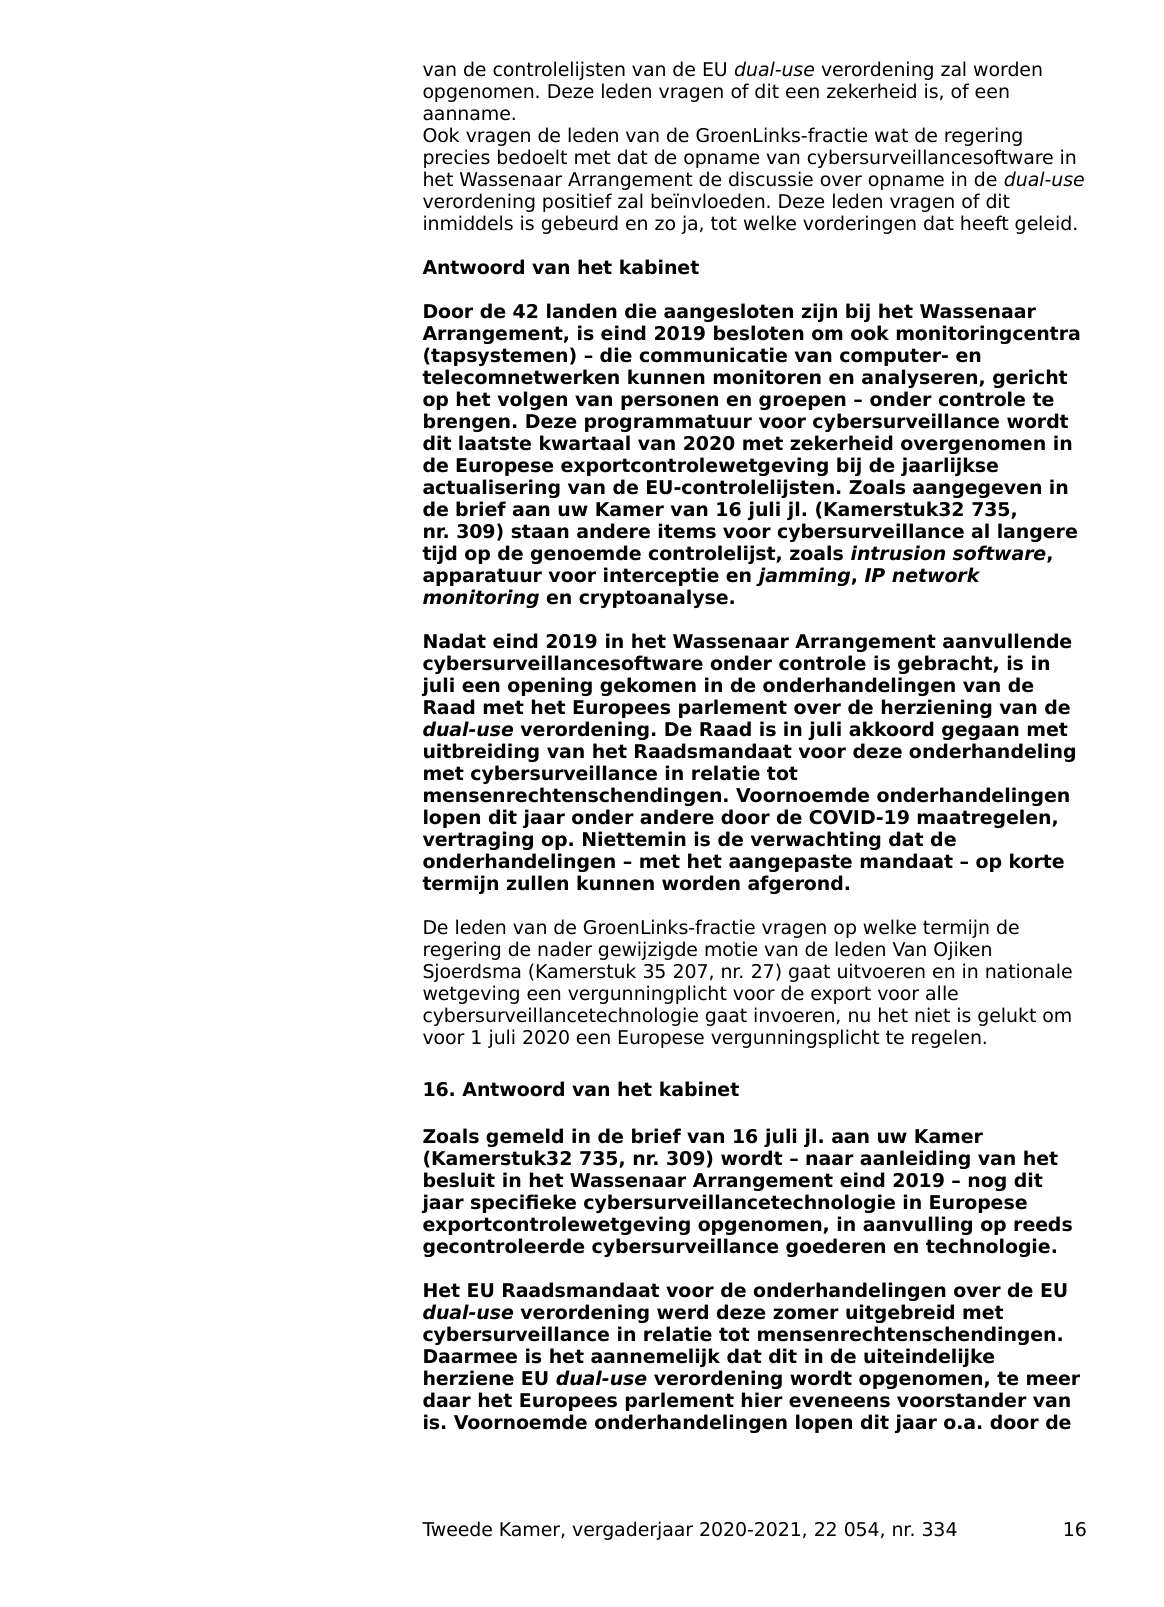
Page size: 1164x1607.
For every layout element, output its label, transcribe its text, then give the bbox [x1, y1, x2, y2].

text Nadat eind 2019 in het Wassenaar Arrangement aanvullende cybersurveillancesoftware onder controle is gebracht, is in juli een opening gekomen in de onderhandelingen van de Raad met het Europees parlement over de herziening van de dual-use verordening. De Raad is in juli akkoord gegaan met uitbreiding van het Raadsmandaat voor deze onderhandeling met cybersurveillance in relatie tot mensenrechtenschendingen. Voornoemde onderhandelingen lopen dit jaar onder andere door de COVID-19 maatregelen, vertraging op. Niettemin is de verwachting dat de onderhandelingen – met het aangepaste mandaat – op korte termijn zullen kunnen worden afgerond. [422, 631, 1087, 895]
text Door de 42 landen die aangesloten zijn bij het Wassenaar Arrangement, is eind 2019 besloten om ook monitoringcentra (tapsystemen) – die communicatie van computer- en telecomnetwerken kunnen monitoren en analyseren, gericht op het volgen van personen en groepen – onder controle te brengen. Deze programmatuur voor cybersurveillance wordt dit laatste kwartaal van 2020 met zekerheid overgenomen in de Europese exportcontrolewetgeving bij de jaarlijkse actualisering van de EU-controlelijsten. Zoals aangegeven in de brief aan uw Kamer van 16 juli jl. (Kamerstuk32 735, nr. 309) staan andere items voor cybersurveillance al langere tijd op de genoemde controlelijst, zoals intrusion software, apparatuur voor interceptie en jamming, IP network monitoring en cryptoanalyse. [422, 301, 1087, 609]
text De leden van de GroenLinks-fractie vragen op welke termijn de regering de nader gewijzigde motie van de leden Van Ojiken Sjoerdsma (Kamerstuk 35 207, nr. 27) gaat uitvoeren en in nationale wetgeving een vergunningplicht voor de export voor alle cybersurveillancetechnologie gaat invoeren, nu het niet is gelukt om voor 1 juli 2020 een Europese vergunningsplicht te regelen. [422, 917, 1087, 1049]
text van de controlelijsten van de EU dual-use verordening zal worden opgenomen. Deze leden vragen of dit een zekerheid is, of een aanname. [422, 59, 1087, 125]
text Het EU Raadsmandaat voor de onderhandelingen over de EU dual-use verordening werd deze zomer uitgebreid met cybersurveillance in relatie tot mensenrechtenschendingen. Daarmee is het aannemelijk dat dit in de uiteindelijke herziene EU dual-use verordening wordt opgenomen, te meer daar het Europees parlement hier eveneens voorstander van is. Voornoemde onderhandelingen lopen dit jaar o.a. door de [422, 1280, 1087, 1434]
text Zoals gemeld in de brief van 16 juli jl. aan uw Kamer (Kamerstuk32 735, nr. 309) wordt – naar aanleiding van het besluit in het Wassenaar Arrangement eind 2019 – nog dit jaar specifieke cybersurveillancetechnologie in Europese exportcontrolewetgeving opgenomen, in aanvulling op reeds gecontroleerde cybersurveillance goederen en technologie. [422, 1126, 1087, 1258]
subtitle 16. Antwoord van het kabinet [422, 1079, 1087, 1101]
text Ook vragen de leden van de GroenLinks-fractie wat de regering precies bedoelt met dat de opname van cybersurveillancesoftware in het Wassenaar Arrangement de discussie over opname in de dual-use verordening positief zal beïnvloeden. Deze leden vragen of dit inmiddels is gebeurd en zo ja, tot welke vorderingen dat heeft geleid. [422, 125, 1087, 235]
subtitle Antwoord van het kabinet [422, 257, 1087, 279]
